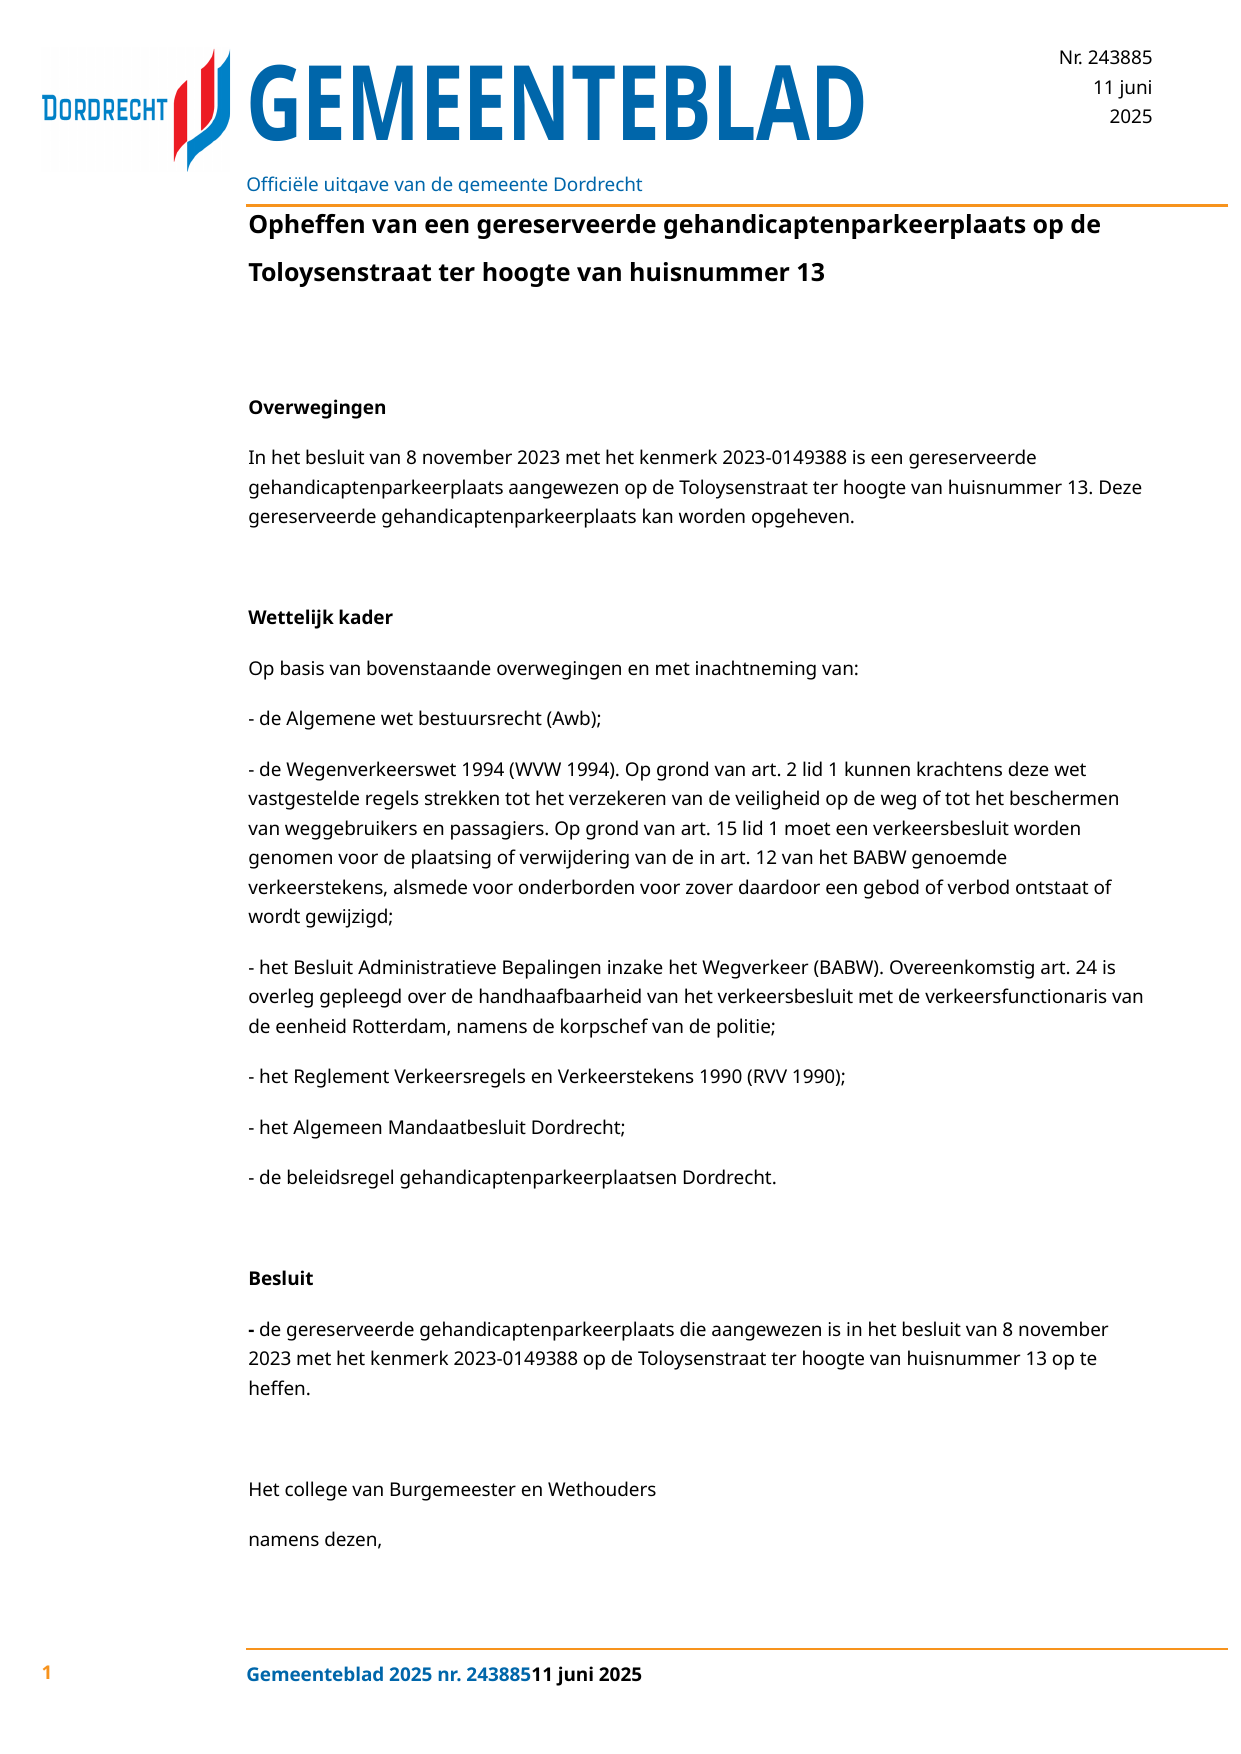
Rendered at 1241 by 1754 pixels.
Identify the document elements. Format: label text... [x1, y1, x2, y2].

text Opheffen van een gereserveerde gehandicaptenparkeerplaats op de Toloysenstraat ter hoogte van huisnummer 13 [248, 207, 1152, 288]
picture [41, 47, 231, 172]
text - de beleidsregel gehandicaptenparkeerplaatsen Dordrecht. [248, 1164, 1152, 1190]
text - het Reglement Verkeersregels en Verkeerstekens 1990 (RVV 1990); [248, 1064, 1152, 1089]
text Op basis van bovenstaande overwegingen en met inachtneming van: [248, 655, 1152, 681]
text - de gereserveerde gehandicaptenparkeerplaats die aangewezen is in het besluit van 8 november 2023 met het kenmerk 2023-0149388 op de Toloysenstraat ter hoogte van huisnummer 13 op te heffen. [248, 1316, 1152, 1401]
text Overwegingen [248, 394, 1152, 420]
text - de Algemene wet bestuursrecht (Awb); [248, 705, 1152, 731]
text Wettelijk kader [248, 604, 1152, 630]
text namens dezen, [248, 1526, 1152, 1552]
text Besluit [248, 1265, 1152, 1291]
text Het college van Burgemeester en Wethouders [248, 1476, 1152, 1501]
text - het Algemeen Mandaatbesluit Dordrecht; [248, 1114, 1152, 1140]
text - het Besluit Administratieve Bepalingen inzake het Wegverkeer (BABW). Overeenkomstig art. 24 is overleg gepleegd over de handhaafbaarheid van het verkeersbesluit met de verkeersfunctionaris van de eenheid Rotterdam, namens de korpschef van de politie; [248, 954, 1152, 1039]
text - de Wegenverkeerswet 1994 (WVW 1994). Op grond van art. 2 lid 1 kunnen krachtens deze wet vastgestelde regels strekken tot het verzekeren van de veiligheid op de weg of tot het beschermen van weggebruikers en passagiers. Op grond van art. 15 lid 1 moet een verkeersbesluit worden genomen voor de plaatsing of verwijdering van de in art. 12 van het BABW genoemde verkeerstekens, alsmede voor onderborden voor zover daardoor een gebod of verbod ontstaat of wordt gewijzigd; [248, 756, 1152, 929]
text In het besluit van 8 november 2023 met het kenmerk 2023-0149388 is een gereserveerde gehandicaptenparkeerplaats aangewezen op de Toloysenstraat ter hoogte van huisnummer 13. Deze gereserveerde gehandicaptenparkeerplaats kan worden opgeheven. [248, 444, 1152, 529]
